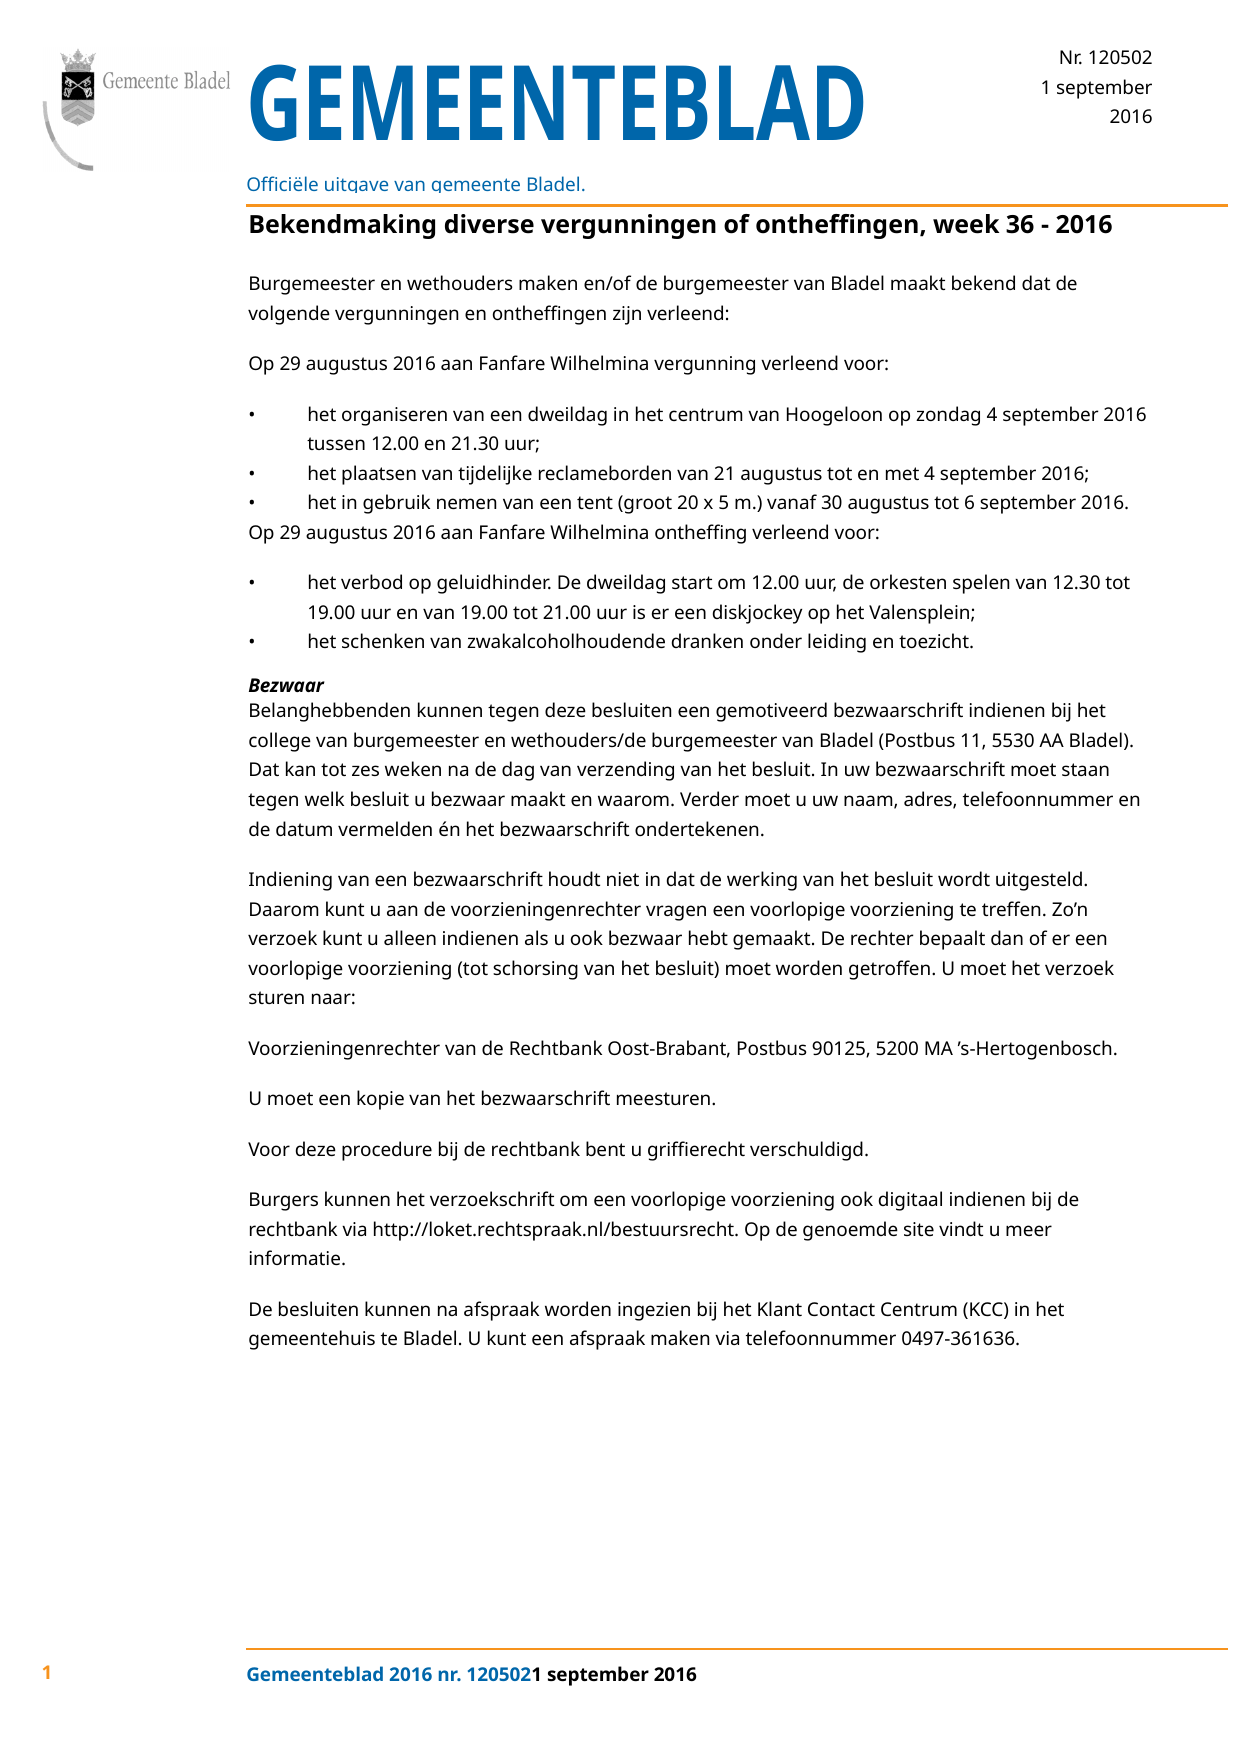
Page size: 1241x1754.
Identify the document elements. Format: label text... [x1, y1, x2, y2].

text Op 29 augustus 2016 aan Fanfare Wilhelmina ontheffing verleend voor: [248, 519, 1152, 545]
list het organiseren van een dweildag in het centrum van Hoogeloon op zondag 4 september 2016 tussen 12.00 en 21.30 uur; [248, 401, 1152, 456]
list het in gebruik nemen van een tent (groot 20 x 5 m.) vanaf 30 augustus tot 6 september 2016. [248, 489, 1152, 515]
text Voor deze procedure bij de rechtbank bent u griffierecht verschuldigd. [248, 1136, 1152, 1162]
text Indiening van een bezwaarschrift houdt niet in dat de werking van het besluit wordt uitgesteld. Daarom kunt u aan de voorzieningenrechter vragen een voorlopige voorziening te treffen. Zo’n verzoek kunt u alleen indienen als u ook bezwaar hebt gemaakt. De rechter bepaalt dan of er een voorlopige voorziening (tot schorsing van het besluit) moet worden getroffen. U moet het verzoek sturen naar: [248, 866, 1152, 1010]
list het plaatsen van tijdelijke reclameborden van 21 augustus tot en met 4 september 2016; [248, 460, 1152, 486]
text Bekendmaking diverse vergunningen of ontheffingen, week 36 - 2016 [248, 207, 1152, 241]
text Burgers kunnen het verzoekschrift om een voorlopige voorziening ook digitaal indienen bij de rechtbank via http://loket.rechtspraak.nl/bestuursrecht. Op de genoemde site vindt u meer informatie. [248, 1186, 1152, 1271]
text Voorzieningenrechter van de Rechtbank Oost-Brabant, Postbus 90125, 5200 MA ’s-Hertogenbosch. [248, 1035, 1152, 1061]
list het verbod op geluidhinder. De dweildag start om 12.00 uur, de orkesten spelen van 12.30 tot 19.00 uur en van 19.00 tot 21.00 uur is er een diskjockey op het Valensplein; [248, 569, 1152, 625]
picture [41, 47, 231, 172]
text De besluiten kunnen na afspraak worden ingezien bij het Klant Contact Centrum (KCC) in het gemeentehuis te Bladel. U kunt een afspraak maken via telefoonnummer 0497-361636. [248, 1296, 1152, 1351]
text Op 29 augustus 2016 aan Fanfare Wilhelmina vergunning verleend voor: [248, 350, 1152, 376]
list het schenken van zwakalcoholhoudende dranken onder leiding en toezicht. [248, 629, 1152, 654]
text Burgemeester en wethouders maken en/of de burgemeester van Bladel maakt bekend dat de volgende vergunningen en ontheffingen zijn verleend: [248, 270, 1152, 326]
text Belanghebbenden kunnen tegen deze besluiten een gemotiveerd bezwaarschrift indienen bij het college van burgemeester en wethouders/de burgemeester van Bladel (Postbus 11, 5530 AA Bladel). Dat kan tot zes weken na de dag van verzending van het besluit. In uw bezwaarschrift moet staan tegen welk besluit u bezwaar maakt en waarom. Verder moet u uw naam, adres, telefoonnummer en de datum vermelden én het bezwaarschrift ondertekenen. [248, 697, 1152, 842]
text Bezwaar [248, 672, 1152, 697]
text U moet een kopie van het bezwaarschrift meesturen. [248, 1085, 1152, 1111]
